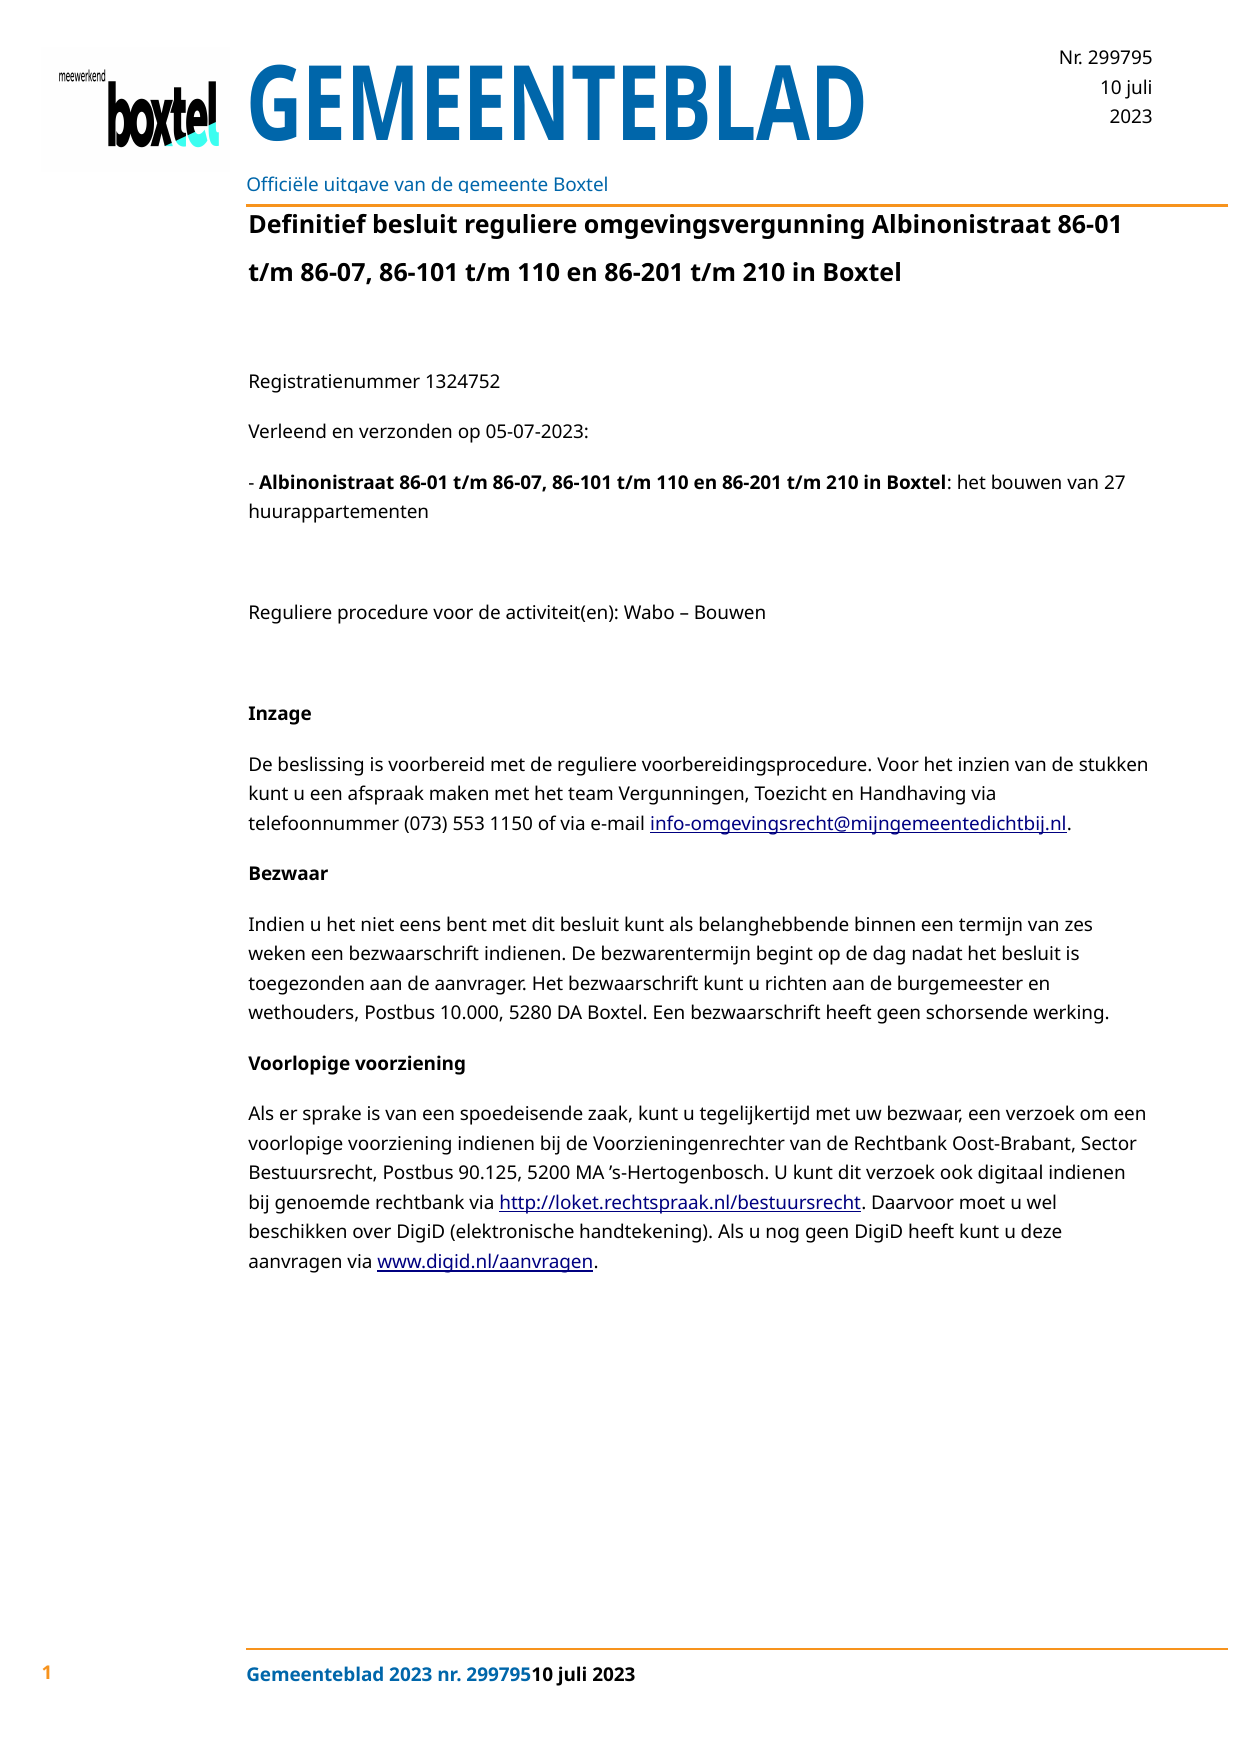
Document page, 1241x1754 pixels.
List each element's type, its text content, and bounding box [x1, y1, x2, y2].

text Verleend en verzonden op 05-07-2023: [248, 419, 1152, 444]
text Bezwaar [248, 860, 1152, 886]
text Indien u het niet eens bent met dit besluit kunt als belanghebbende binnen een termijn van zes weken een bezwaarschrift indienen. De bezwarentermijn begint op de dag nadat het besluit is toegezonden aan de aanvrager. Het bezwaarschrift kunt u richten aan de burgemeester en wethouders, Postbus 10.000, 5280 DA Boxtel. Een bezwaarschrift heeft geen schorsende werking. [248, 911, 1152, 1025]
text Voorlopige voorziening [248, 1050, 1152, 1076]
text Inzage [248, 700, 1152, 726]
text Als er sprake is van een spoedeisende zaak, kunt u tegelijkertijd met uw bezwaar, een verzoek om een voorlopige voorziening indienen bij de Voorzieningenrechter van de Rechtbank Oost-Brabant, Sector Bestuursrecht, Postbus 90.125, 5200 MA ’s-Hertogenbosch. U kunt dit verzoek ook digitaal indienen bij genoemde rechtbank via http://loket.rechtspraak.nl/bestuursrecht. Daarvoor moet u wel beschikken over DigiD (elektronische handtekening). Als u nog geen DigiD heeft kunt u deze aanvragen via www.digid.nl/aanvragen. [248, 1100, 1152, 1274]
text Definitief besluit reguliere omgevingsvergunning Albinonistraat 86-01 t/m 86-07, 86-101 t/m 110 en 86-201 t/m 210 in Boxtel [248, 207, 1152, 288]
text - Albinonistraat 86-01 t/m 86-07, 86-101 t/m 110 en 86-201 t/m 210 in Boxtel: het bouwen van 27 huurappartementen [248, 469, 1152, 524]
text Registratienummer 1324752 [248, 368, 1152, 394]
text De beslissing is voorbereid met de reguliere voorbereidingsprocedure. Voor het inzien van de stukken kunt u een afspraak maken met het team Vergunningen, Toezicht en Handhaving via telefoonnummer (073) 553 1150 of via e-mail info-omgevingsrecht@mijngemeentedichtbij.nl. [248, 751, 1152, 836]
picture [41, 47, 231, 172]
text Reguliere procedure voor de activiteit(en): Wabo – Bouwen [248, 599, 1152, 625]
